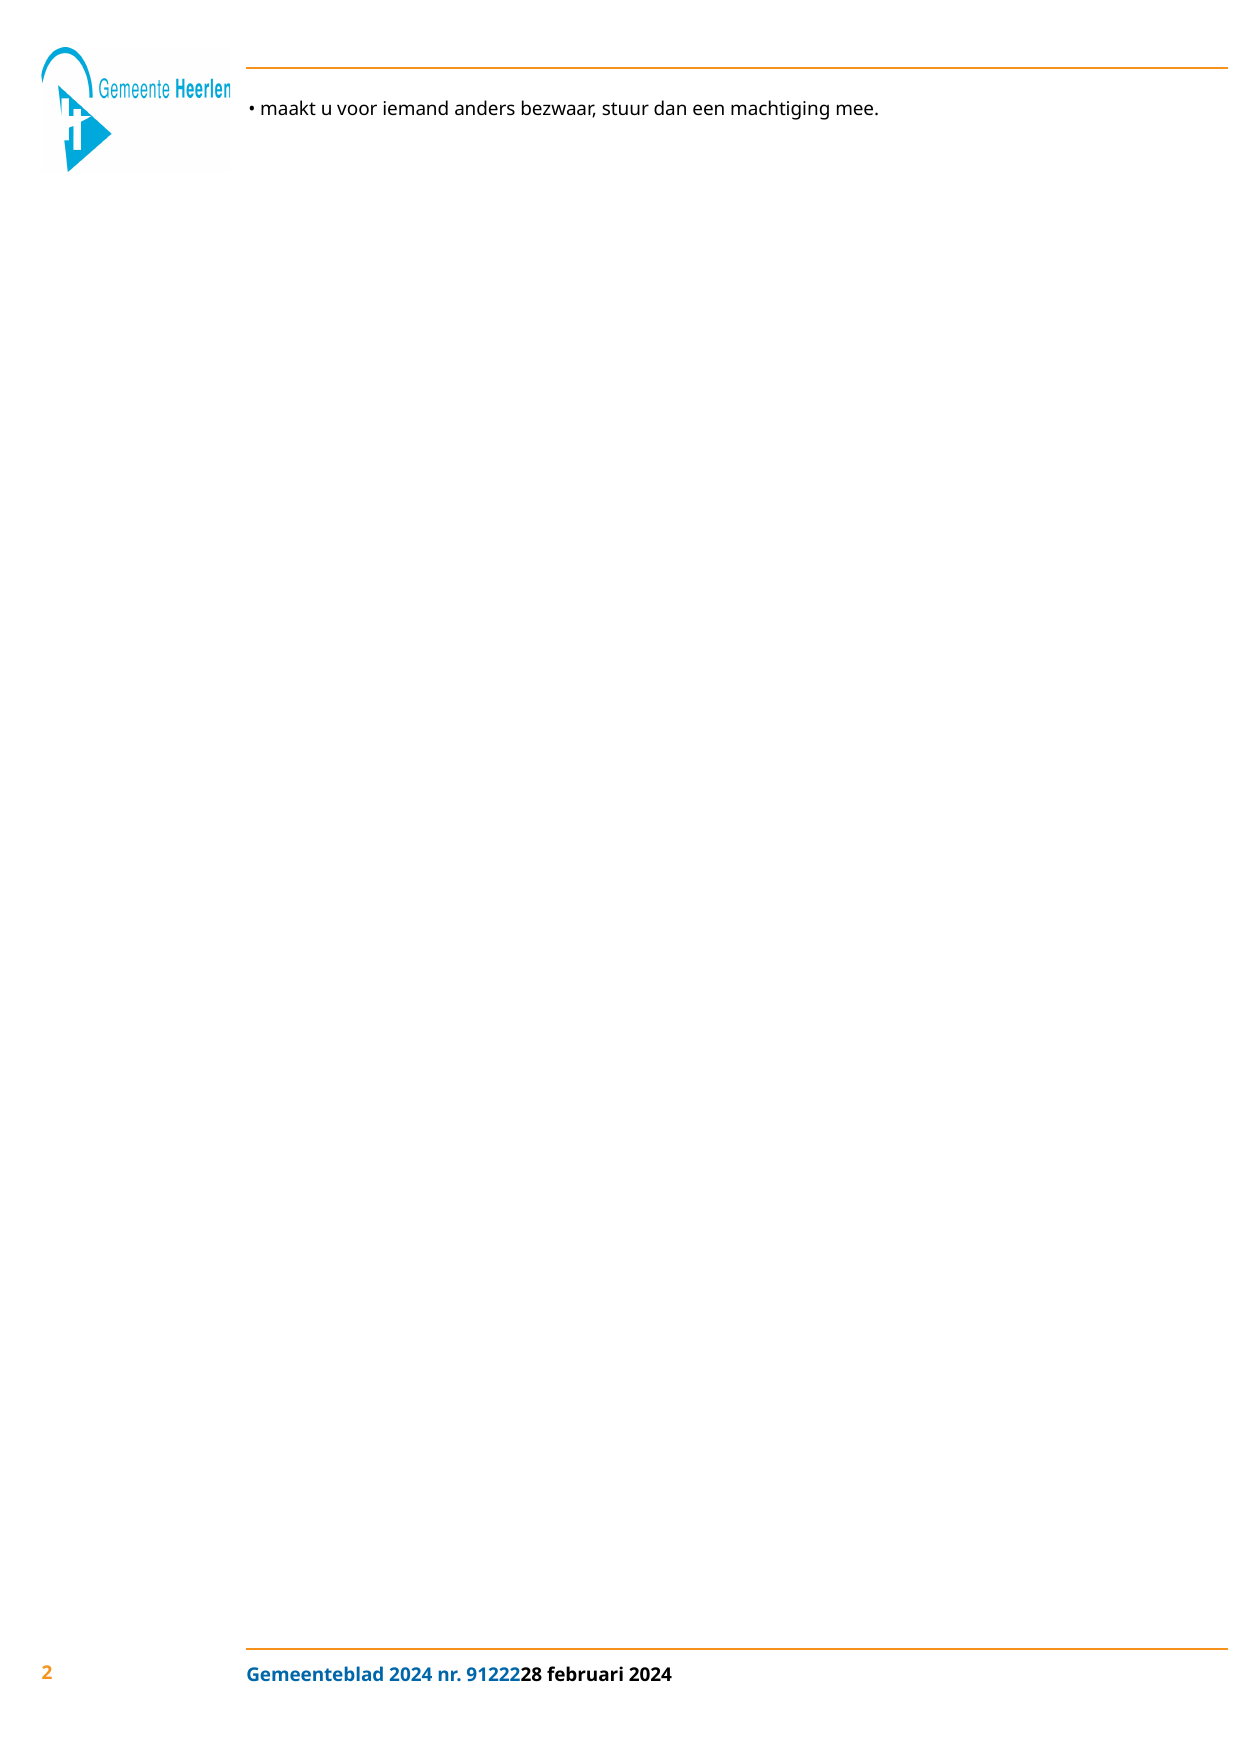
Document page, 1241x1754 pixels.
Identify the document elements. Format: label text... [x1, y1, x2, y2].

picture [41, 47, 59, 70]
text • maakt u voor iemand anders bezwaar, stuur dan een machtiging mee. [248, 95, 1152, 121]
picture [41, 47, 231, 172]
